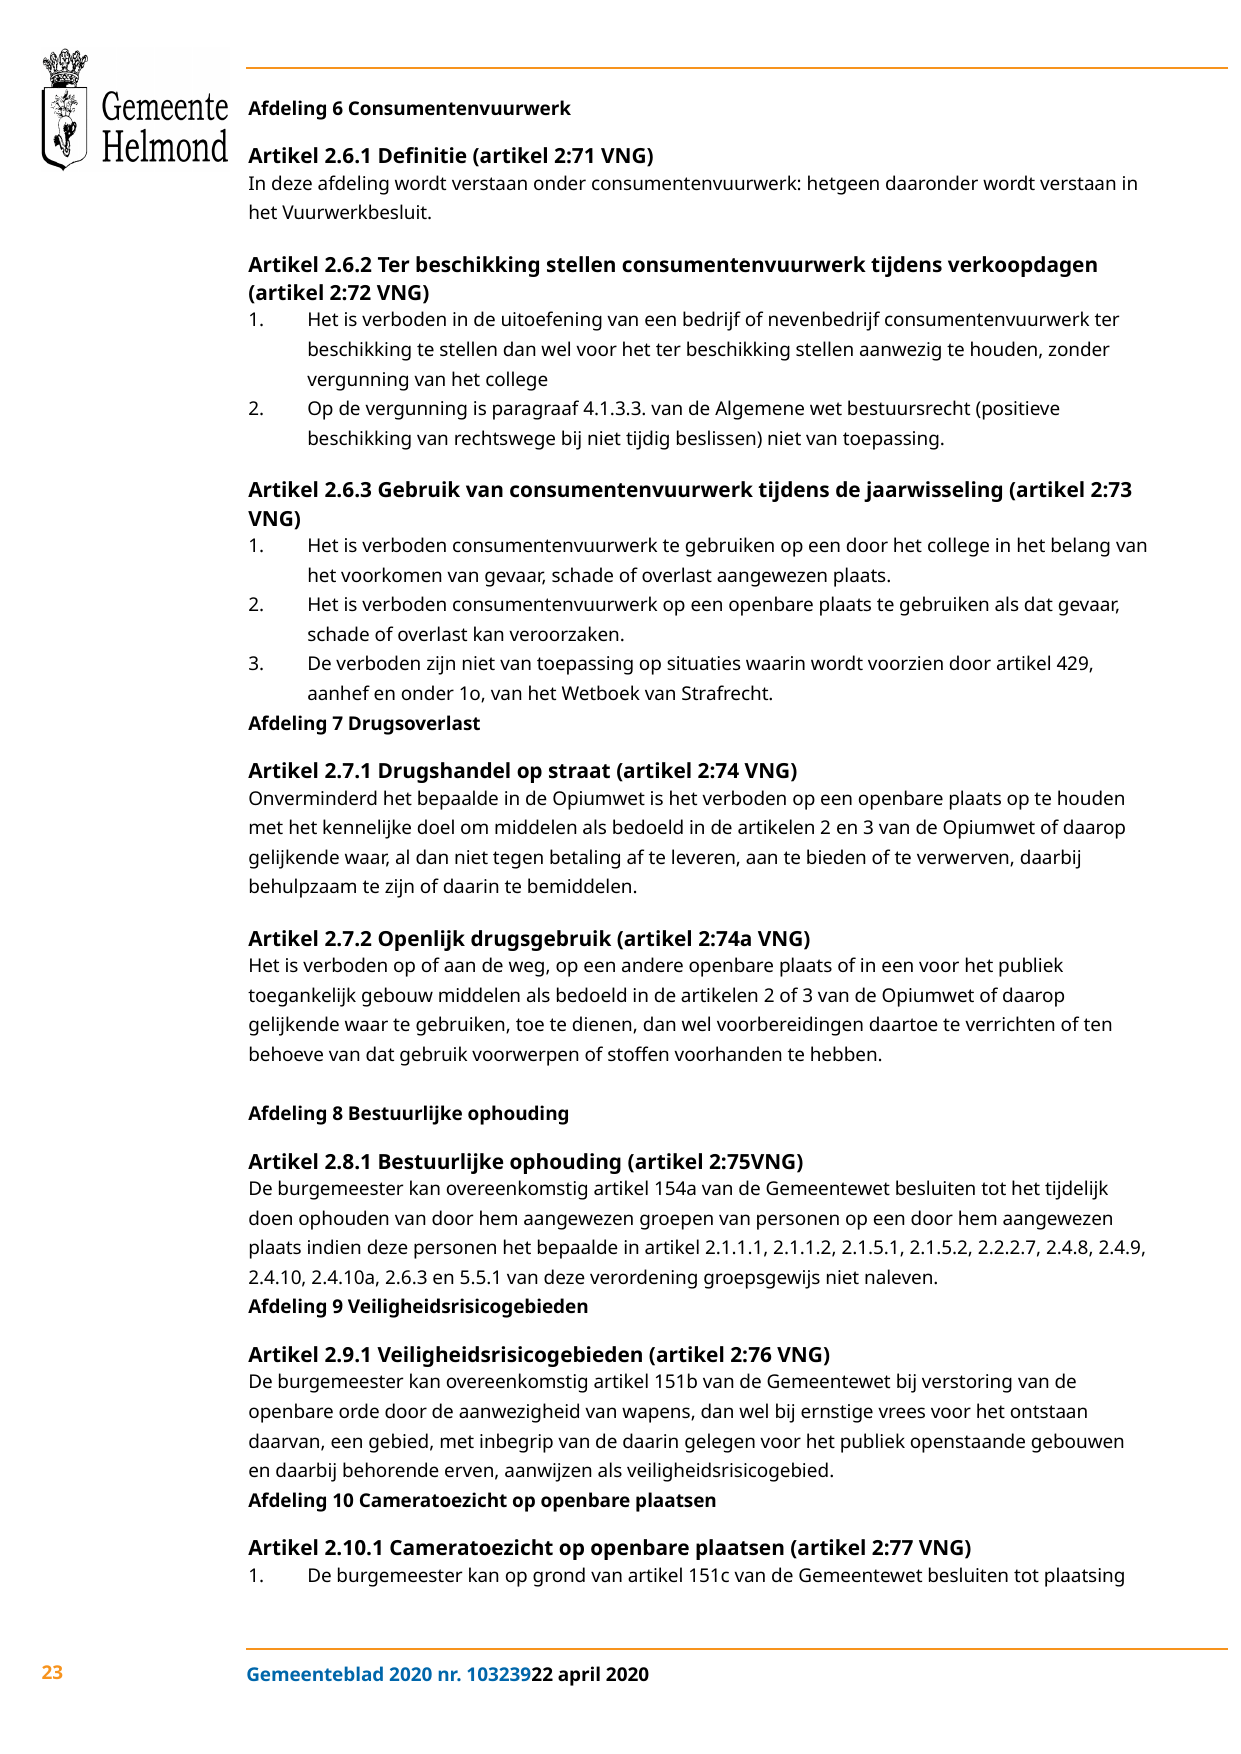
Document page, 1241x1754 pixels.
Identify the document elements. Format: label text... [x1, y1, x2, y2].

text De burgemeester kan overeenkomstig artikel 154a van de Gemeentewet besluiten tot het tijdelijk doen ophouden van door hem aangewezen groepen van personen op een door hem aangewezen plaats indien deze personen het bepaalde in artikel 2.1.1.1, 2.1.1.2, 2.1.5.1, 2.1.5.2, 2.2.2.7, 2.4.8, 2.4.9, 2.4.10, 2.4.10a, 2.6.3 en 5.5.1 van deze verordening groepsgewijs niet naleven. [248, 1175, 1152, 1290]
list Op de vergunning is paragraaf 4.1.3.3. van de Algemene wet bestuursrecht (positieve beschikking van rechtswege bij niet tijdig beslissen) niet van toepassing. [248, 395, 1152, 451]
list De verboden zijn niet van toepassing op situaties waarin wordt voorzien door artikel 429, aanhef en onder 1o, van het Wetboek van Strafrecht. [248, 651, 1152, 706]
text Afdeling 9 Veiligheidsrisicogebieden [248, 1294, 1152, 1319]
text Artikel 2.7.2 Openlijk drugsgebruik (artikel 2:74a VNG) [248, 924, 1152, 952]
text Afdeling 10 Cameratoezicht op openbare plaatsen [248, 1487, 1152, 1513]
list Het is verboden consumentenvuurwerk te gebruiken op een door het college in het belang van het voorkomen van gevaar, schade of overlast aangewezen plaats. [248, 532, 1152, 588]
text Artikel 2.10.1 Cameratoezicht op openbare plaatsen (artikel 2:77 VNG) [248, 1533, 1152, 1562]
text Het is verboden op of aan de weg, op een andere openbare plaats of in een voor het publiek toegankelijk gebouw middelen als bedoeld in de artikelen 2 of 3 van de Opiumwet of daarop gelijkende waar te gebruiken, toe te dienen, dan wel voorbereidingen daartoe te verrichten of ten behoeve van dat gebruik voorwerpen of stoffen voorhanden te hebben. [248, 952, 1152, 1067]
text Artikel 2.9.1 Veiligheidsrisicogebieden (artikel 2:76 VNG) [248, 1340, 1152, 1369]
text Artikel 2.6.1 Definitie (artikel 2:71 VNG) [248, 141, 1152, 170]
text Artikel 2.6.3 Gebruik van consumentenvuurwerk tijdens de jaarwisseling (artikel 2:73 VNG) [248, 475, 1152, 532]
text Afdeling 6 Consumentenvuurwerk [248, 95, 1152, 121]
list Het is verboden consumentenvuurwerk op een openbare plaats te gebruiken als dat gevaar, schade of overlast kan veroorzaken. [248, 591, 1152, 647]
picture [41, 47, 231, 172]
text De burgemeester kan overeenkomstig artikel 151b van de Gemeentewet bij verstoring van de openbare orde door de aanwezigheid van wapens, dan wel bij ernstige vrees voor het ontstaan daarvan, een gebied, met inbegrip van de daarin gelegen voor het publiek openstaande gebouwen en daarbij behorende erven, aanwijzen als veiligheidsrisicogebied. [248, 1369, 1152, 1483]
text Afdeling 8 Bestuurlijke ophouding [248, 1100, 1152, 1126]
text Afdeling 7 Drugsoverlast [248, 710, 1152, 736]
text Artikel 2.7.1 Drugshandel op straat (artikel 2:74 VNG) [248, 756, 1152, 785]
list De burgemeester kan op grond van artikel 151c van de Gemeentewet besluiten tot plaatsing [248, 1562, 1152, 1588]
text Artikel 2.6.2 Ter beschikking stellen consumentenvuurwerk tijdens verkoopdagen (artikel 2:72 VNG) [248, 250, 1152, 307]
text Artikel 2.8.1 Bestuurlijke ophouding (artikel 2:75VNG) [248, 1147, 1152, 1175]
text Onverminderd het bepaalde in de Opiumwet is het verboden op een openbare plaats op te houden met het kennelijke doel om middelen als bedoeld in de artikelen 2 en 3 van de Opiumwet of daarop gelijkende waar, al dan niet tegen betaling af te leveren, aan te bieden of te verwerven, daarbij behulpzaam te zijn of daarin te bemiddelen. [248, 785, 1152, 899]
text In deze afdeling wordt verstaan onder consumentenvuurwerk: hetgeen daaronder wordt verstaan in het Vuurwerkbesluit. [248, 170, 1152, 225]
list Het is verboden in de uitoefening van een bedrijf of nevenbedrijf consumentenvuurwerk ter beschikking te stellen dan wel voor het ter beschikking stellen aanwezig te houden, zonder vergunning van het college [248, 307, 1152, 392]
